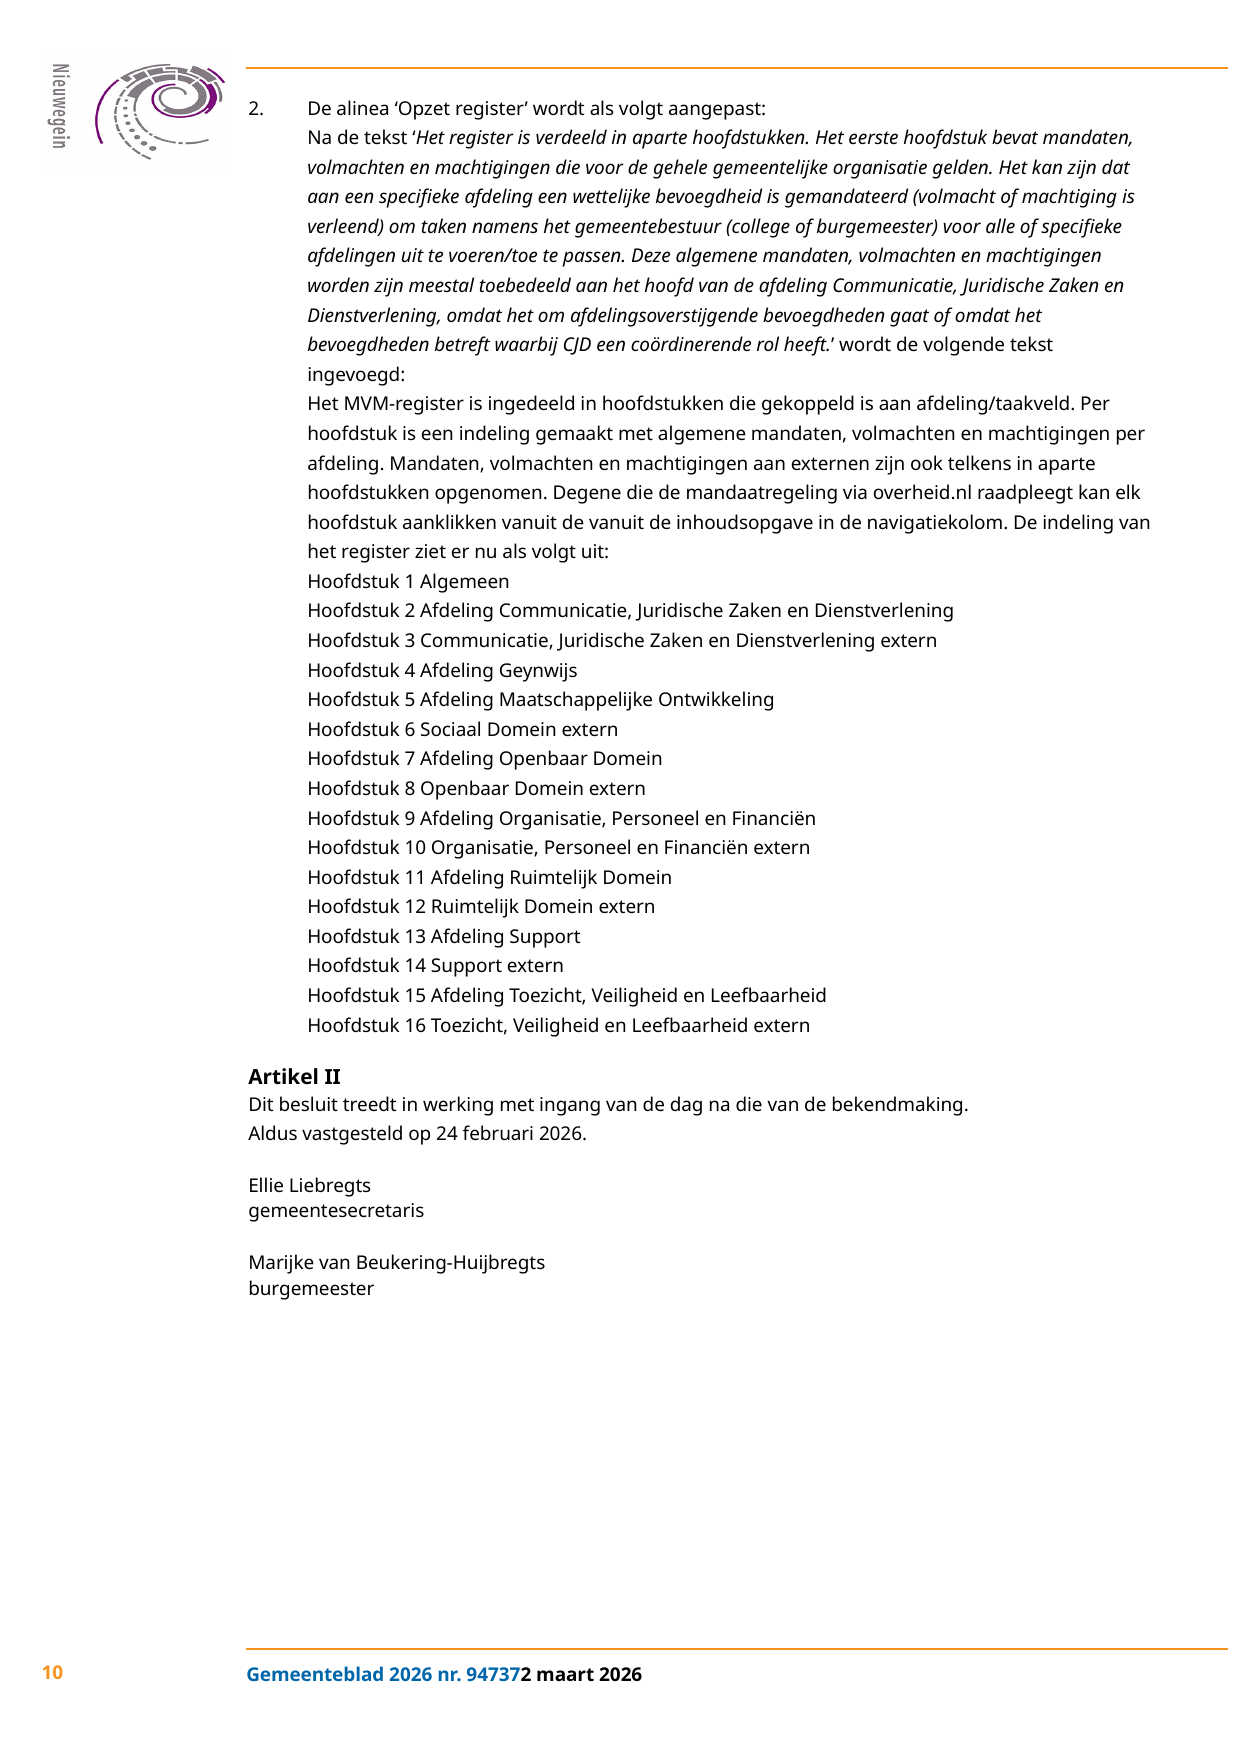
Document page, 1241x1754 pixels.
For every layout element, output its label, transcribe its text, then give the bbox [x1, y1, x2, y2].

list Hoofdstuk 10 Organisatie, Personeel en Financiën extern [248, 834, 1152, 860]
list Hoofdstuk 2 Afdeling Communicatie, Juridische Zaken en Dienstverlening [248, 598, 1152, 623]
list Hoofdstuk 9 Afdeling Organisatie, Personeel en Financiën [248, 805, 1152, 831]
list Hoofdstuk 6 Sociaal Domein extern [248, 716, 1152, 742]
list De alinea ‘Opzet register’ wordt als volgt aangepast: [248, 95, 1152, 121]
text Artikel II [248, 1062, 1152, 1091]
list Het MVM-register is ingedeeld in hoofdstukken die gekoppeld is aan afdeling/taakveld. Per hoofdstuk is een indeling gemaakt met algemene mandaten, volmachten en machtigingen per afdeling. Mandaten, volmachten en machtigingen aan externen zijn ook telkens in aparte hoofdstukken opgenomen. Degene die de mandaatregeling via overheid.nl raadpleegt kan elk hoofdstuk aanklikken vanuit de vanuit de inhoudsopgave in de navigatiekolom. De indeling van het register ziet er nu als volgt uit: [248, 391, 1152, 564]
text Dit besluit treedt in werking met ingang van de dag na die van de bekendmaking. [248, 1091, 1152, 1116]
list Hoofdstuk 7 Afdeling Openbaar Domein [248, 746, 1152, 771]
list Hoofdstuk 3 Communicatie, Juridische Zaken en Dienstverlening extern [248, 627, 1152, 653]
list Hoofdstuk 16 Toezicht, Veiligheid en Leefbaarheid extern [248, 1012, 1152, 1038]
text Aldus vastgesteld op 24 februari 2026. [248, 1120, 1152, 1146]
list Na de tekst ‘Het register is verdeeld in aparte hoofdstukken. Het eerste hoofdstuk bevat mandaten, volmachten en machtigingen die voor de gehele gemeentelijke organisatie gelden. Het kan zijn dat aan een specifieke afdeling een wettelijke bevoegdheid is gemandateerd (volmacht of machtiging is verleend) om taken namens het gemeentebestuur (college of burgemeester) voor alle of specifieke afdelingen uit te voeren/toe te passen. Deze algemene mandaten, volmachten en machtigingen worden zijn meestal toebedeeld aan het hoofd van de afdeling Communicatie, Juridische Zaken en Dienstverlening, omdat het om afdelingsoverstijgende bevoegdheden gaat of omdat het bevoegdheden betreft waarbij CJD een coördinerende rol heeft.’ wordt de volgende tekst ingevoegd: [248, 124, 1152, 387]
list Hoofdstuk 15 Afdeling Toezicht, Veiligheid en Leefbaarheid [248, 982, 1152, 1008]
list Hoofdstuk 8 Openbaar Domein extern [248, 775, 1152, 801]
text gemeentesecretaris [248, 1197, 1152, 1223]
picture [41, 47, 231, 172]
text burgemeester [248, 1275, 1152, 1300]
text Ellie Liebregts [248, 1172, 1152, 1197]
text Marijke van Beukering-Huijbregts [248, 1249, 1152, 1275]
list Hoofdstuk 4 Afdeling Geynwijs [248, 657, 1152, 683]
list Hoofdstuk 11 Afdeling Ruimtelijk Domein [248, 864, 1152, 890]
list Hoofdstuk 13 Afdeling Support [248, 923, 1152, 949]
list Hoofdstuk 5 Afdeling Maatschappelijke Ontwikkeling [248, 686, 1152, 712]
list Hoofdstuk 14 Support extern [248, 953, 1152, 978]
list Hoofdstuk 12 Ruimtelijk Domein extern [248, 893, 1152, 919]
list Hoofdstuk 1 Algemeen [248, 568, 1152, 594]
